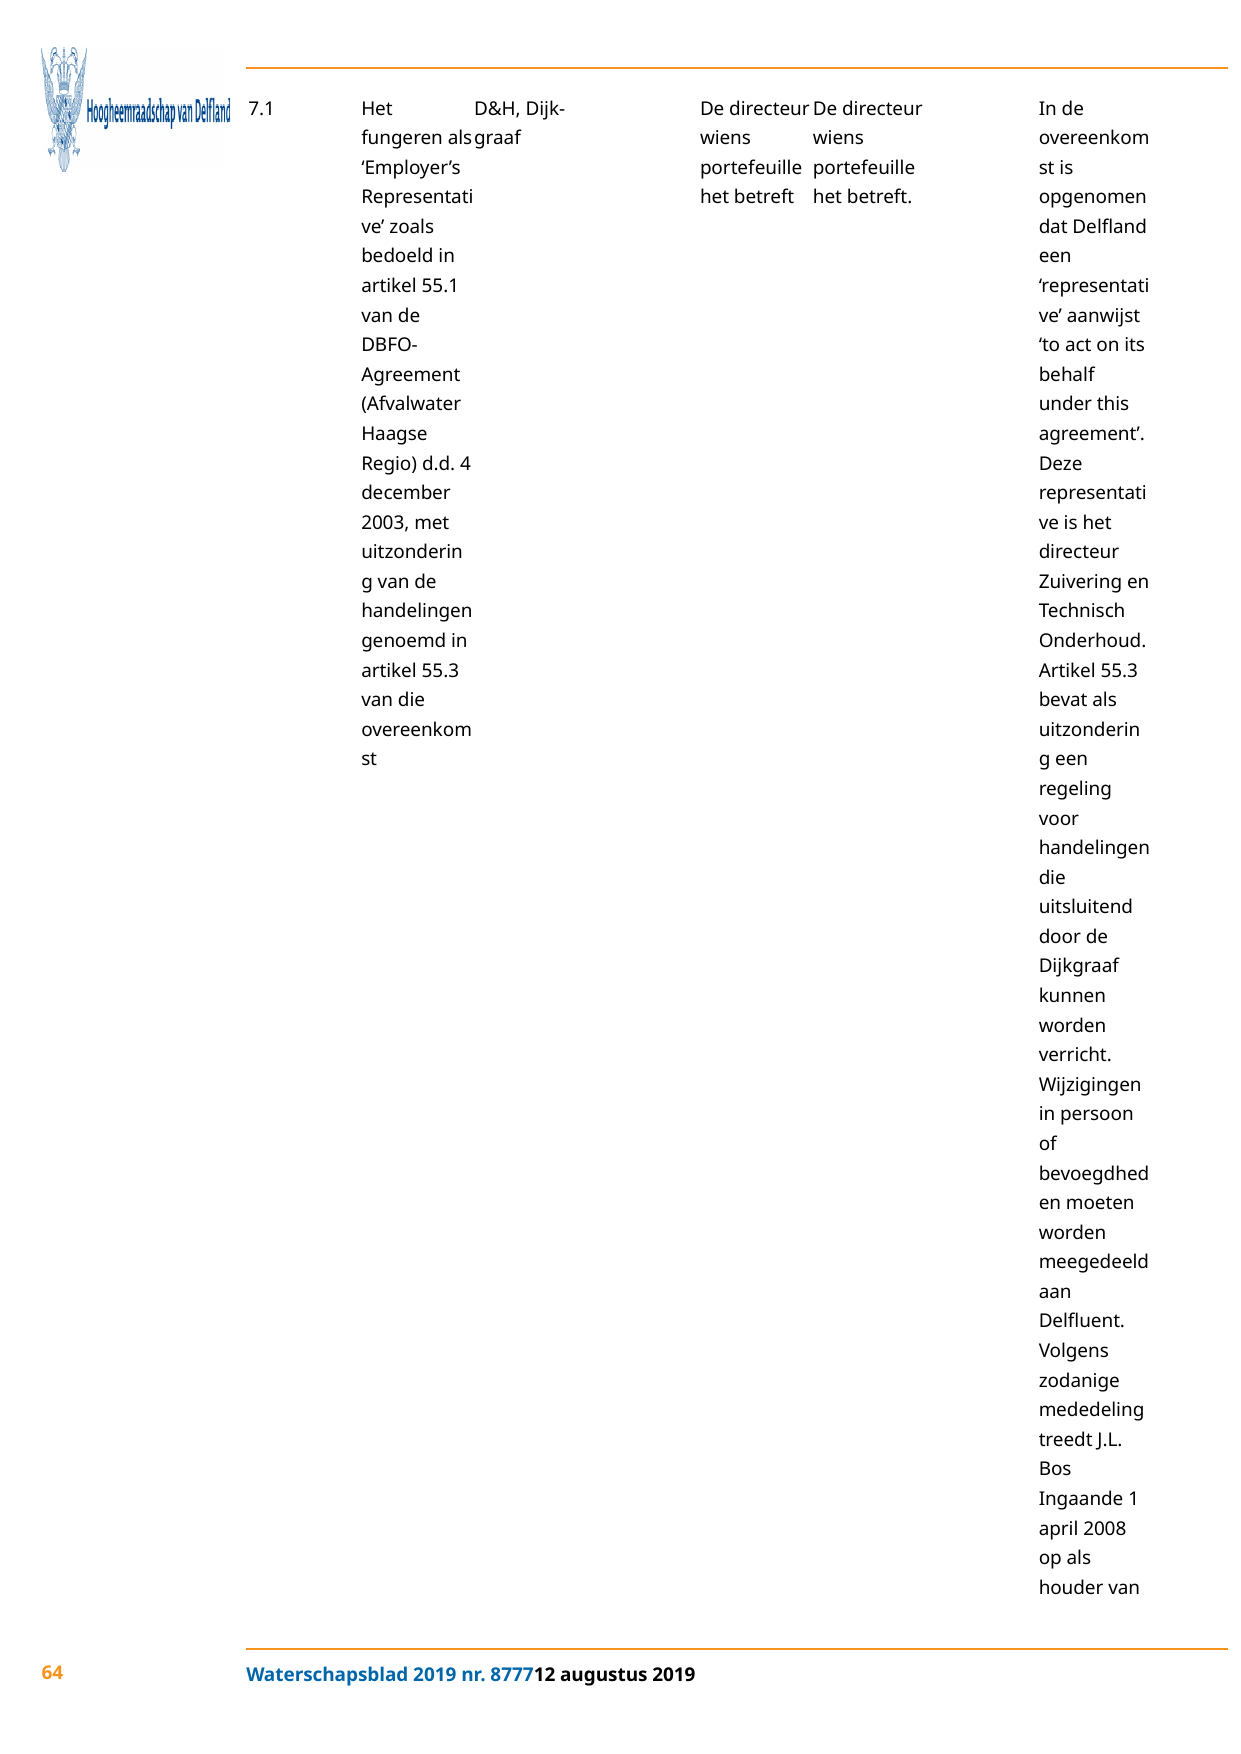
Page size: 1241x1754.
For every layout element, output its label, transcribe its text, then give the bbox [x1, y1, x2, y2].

table_cell Het fungeren als ‘Employer’s Representative’ zoals bedoeld in artikel 55.1 van de DBFO-Agreement (Afvalwater Haagse Regio) d.d. 4 december 2003, met uitzondering van de handelingen genoemd in artikel 55.3 van die overeenkomst [361, 95, 474, 1600]
picture [41, 47, 231, 172]
table_cell [926, 95, 1038, 1600]
table_cell In de overeenkomst is opgenomen dat Delfland een ‘representative’ aanwijst ‘to act on its behalf under this agreement’. Deze representative is het directeur Zuivering en Technisch Onderhoud. Artikel 55.3 bevat als uitzondering een regeling voor handelingen die uitsluitend door de Dijkgraaf kunnen worden verricht. Wijzigingen in persoon of bevoegdheden moeten worden meegedeeld aan Delfluent. Volgens zodanige mededeling treedt J.L. Bos Ingaande 1 april 2008 op als houder van [1039, 95, 1152, 1600]
table_cell [587, 95, 700, 1600]
table_cell De directeur wiens portefeuille het betreft [700, 95, 813, 1600]
table_cell D&H, Dijk-graaf [474, 95, 587, 1600]
table_cell 7.1 [248, 95, 361, 1600]
table_cell De directeur wiens portefeuille het betreft. [813, 95, 926, 1600]
